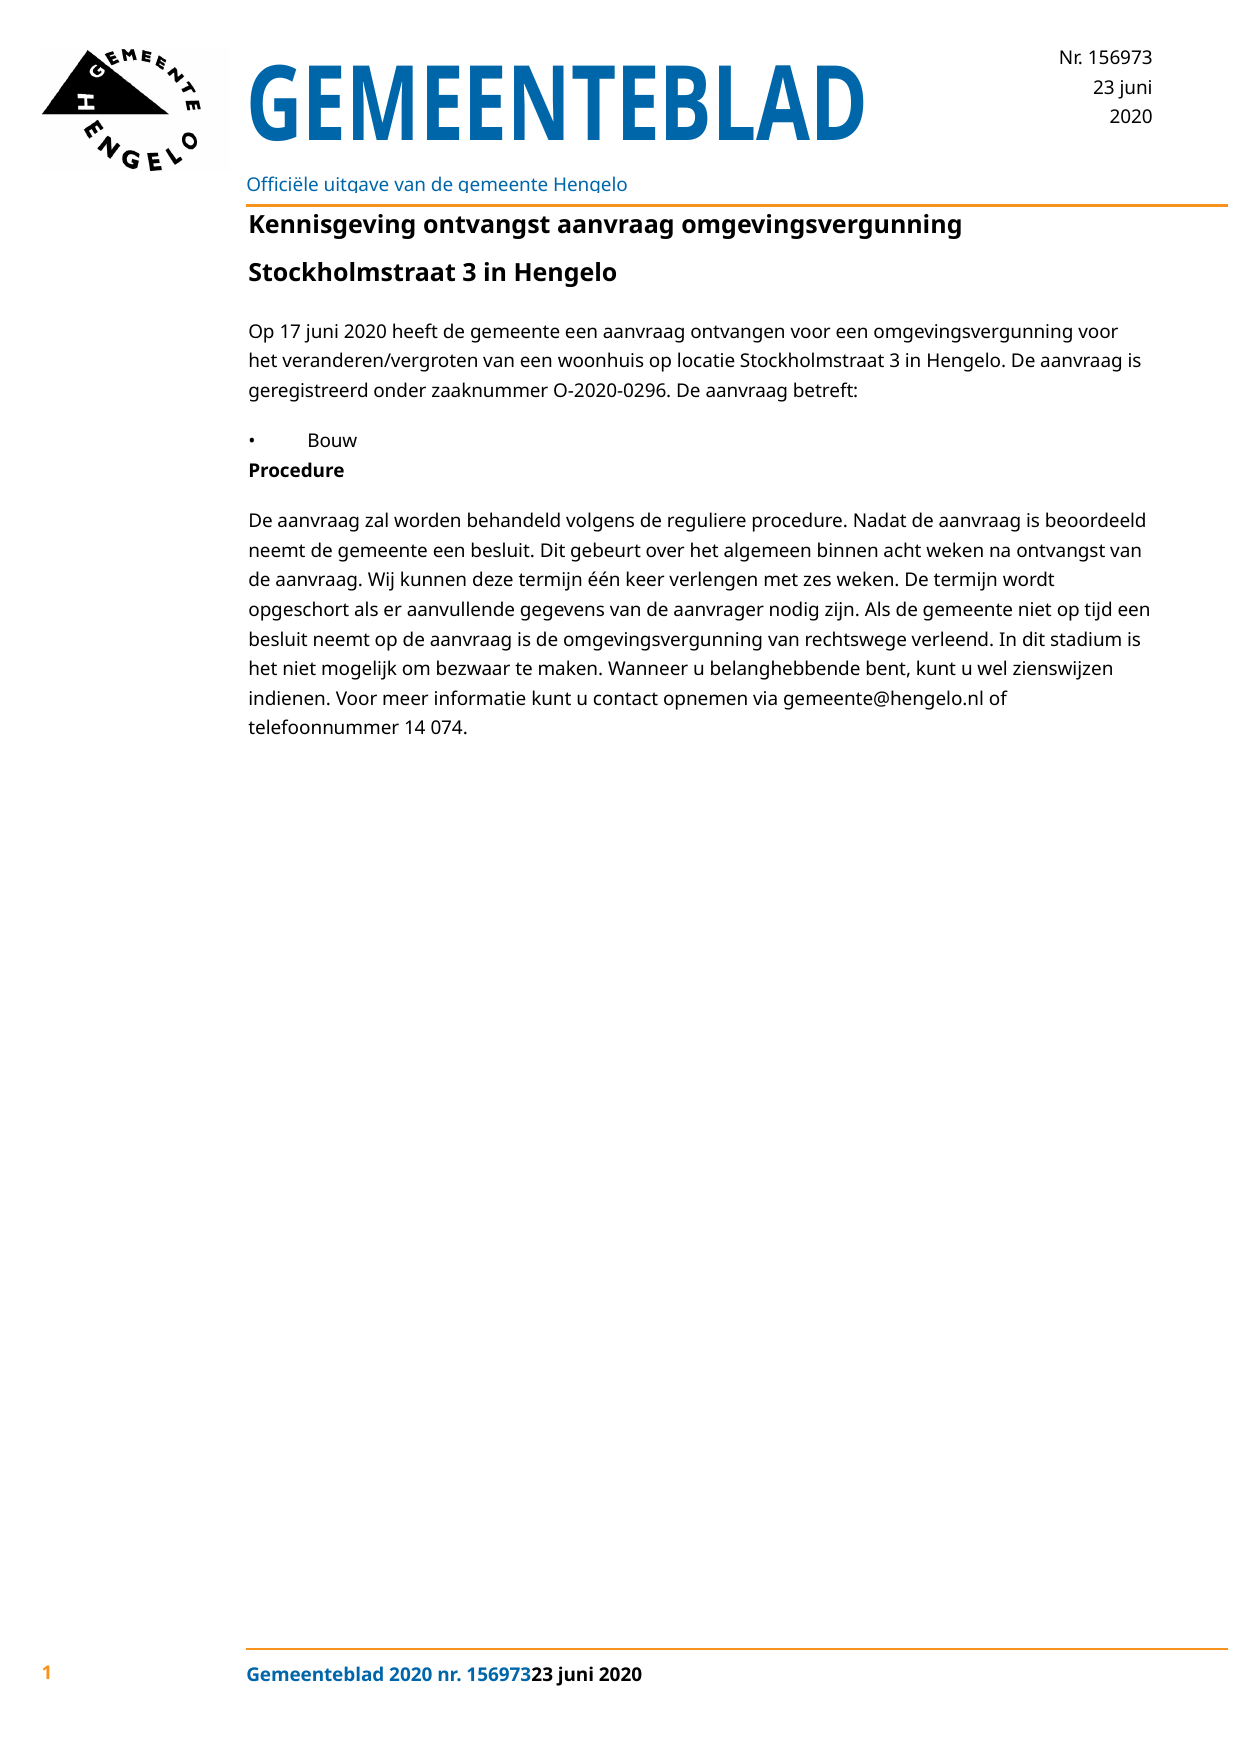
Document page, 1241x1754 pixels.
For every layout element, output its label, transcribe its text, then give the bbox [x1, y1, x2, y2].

text Op 17 juni 2020 heeft de gemeente een aanvraag ontvangen voor een omgevingsvergunning voor het veranderen/vergroten van een woonhuis op locatie Stockholmstraat 3 in Hengelo. De aanvraag is geregistreerd onder zaaknummer O-2020-0296. De aanvraag betreft: [248, 318, 1152, 403]
list Bouw [248, 427, 1152, 453]
text De aanvraag zal worden behandeld volgens de reguliere procedure. Nadat de aanvraag is beoordeeld neemt de gemeente een besluit. Dit gebeurt over het algemeen binnen acht weken na ontvangst van de aanvraag. Wij kunnen deze termijn één keer verlengen met zes weken. De termijn wordt opgeschort als er aanvullende gegevens van de aanvrager nodig zijn. Als de gemeente niet op tijd een besluit neemt op de aanvraag is de omgevingsvergunning van rechtswege verleend. In dit stadium is het niet mogelijk om bezwaar te maken. Wanneer u belanghebbende bent, kunt u wel zienswijzen indienen. Voor meer informatie kunt u contact opnemen via gemeente@hengelo.nl of telefoonnummer 14 074. [248, 507, 1152, 740]
text Kennisgeving ontvangst aanvraag omgevingsvergunning Stockholmstraat 3 in Hengelo [248, 207, 1152, 288]
picture [41, 47, 231, 172]
text Procedure [248, 457, 1152, 483]
